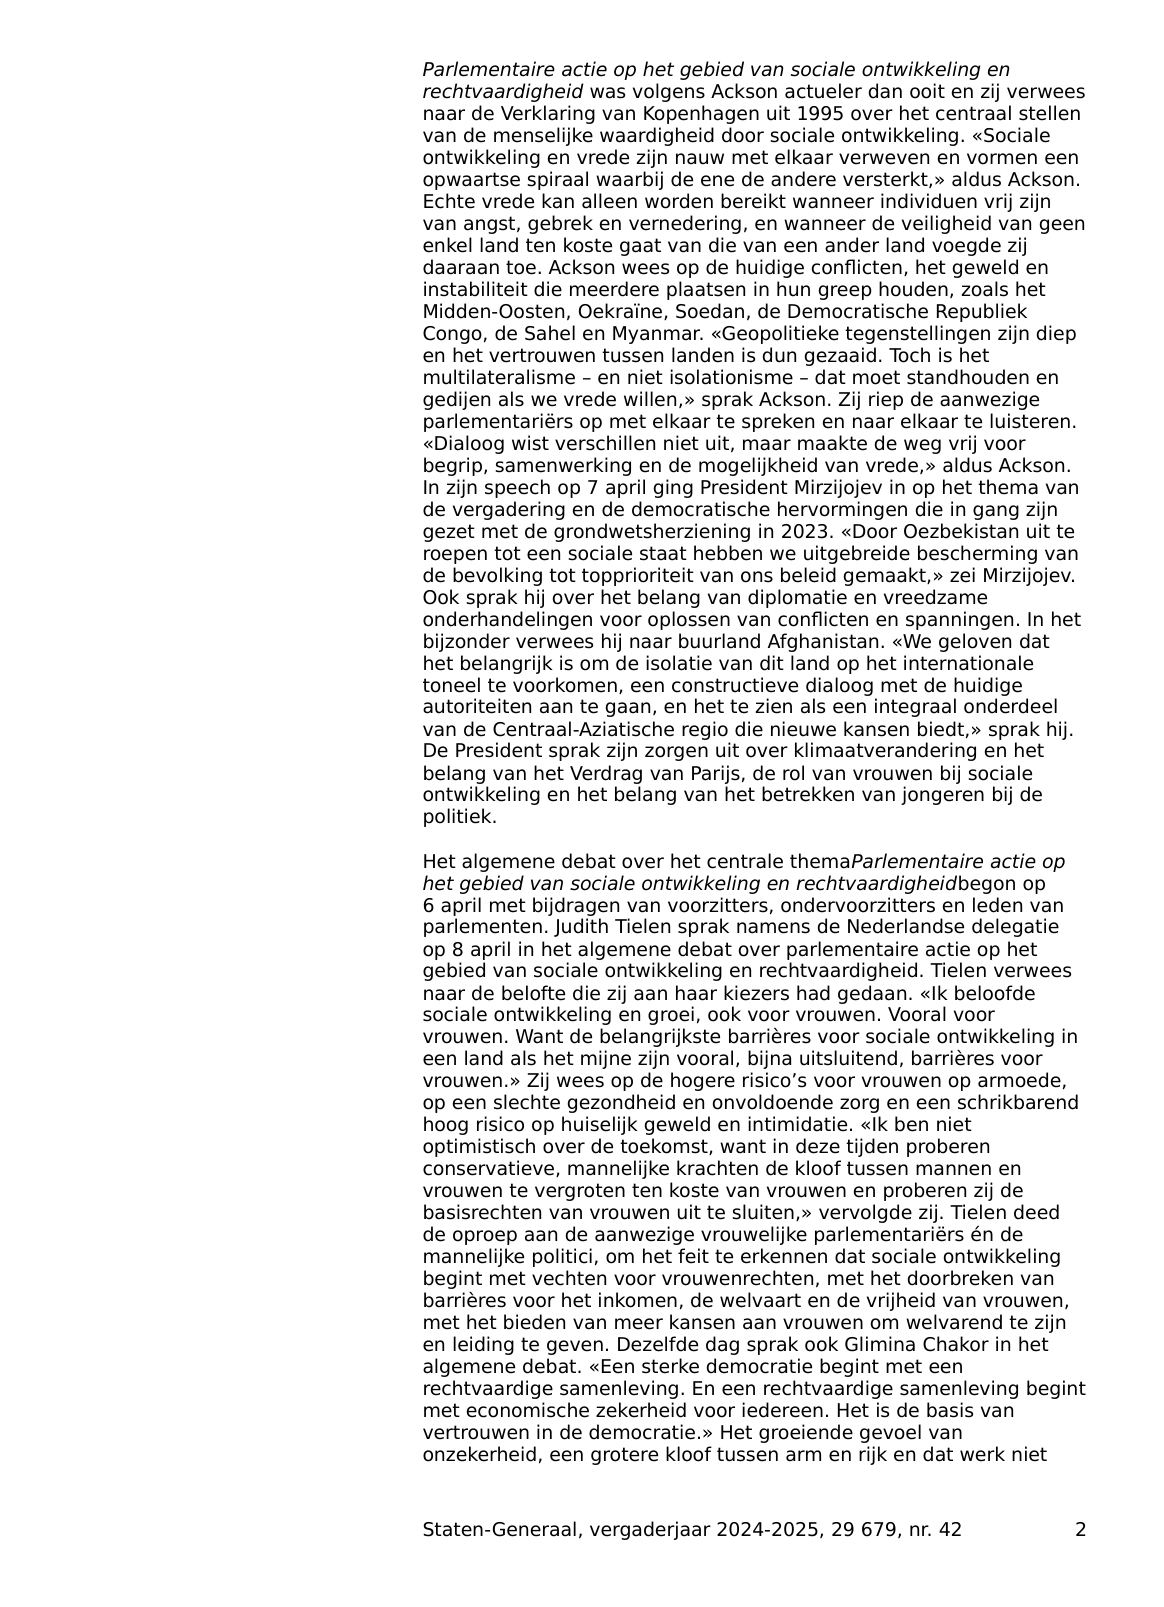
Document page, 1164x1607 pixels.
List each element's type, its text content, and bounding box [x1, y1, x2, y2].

text Parlementaire actie op het gebied van sociale ontwikkeling en rechtvaardigheid was volgens Ackson actueler dan ooit en zij verwees naar de Verklaring van Kopenhagen uit 1995 over het centraal stellen van de menselijke waardigheid door sociale ontwikkeling. «Sociale ontwikkeling en vrede zijn nauw met elkaar verweven en vormen een opwaartse spiraal waarbij de ene de andere versterkt,» aldus Ackson. Echte vrede kan alleen worden bereikt wanneer individuen vrij zijn van angst, gebrek en vernedering, en wanneer de veiligheid van geen enkel land ten koste gaat van die van een ander land voegde zij daaraan toe. Ackson wees op de huidige conflicten, het geweld en instabiliteit die meerdere plaatsen in hun greep houden, zoals het Midden-Oosten, Oekraïne, Soedan, de Democratische Republiek Congo, de Sahel en Myanmar. «Geopolitieke tegenstellingen zijn diep en het vertrouwen tussen landen is dun gezaaid. Toch is het multilateralisme – en niet isolationisme – dat moet standhouden en gedijen als we vrede willen,» sprak Ackson. Zij riep de aanwezige parlementariërs op met elkaar te spreken en naar elkaar te luisteren. «Dialoog wist verschillen niet uit, maar maakte de weg vrij voor begrip, samenwerking en de mogelijkheid van vrede,» aldus Ackson. In zijn speech op 7 april ging President Mirzijojev in op het thema van de vergadering en de democratische hervormingen die in gang zijn gezet met de grondwetsherziening in 2023. «Door Oezbekistan uit te roepen tot een sociale staat hebben we uitgebreide bescherming van de bevolking tot topprioriteit van ons beleid gemaakt,» zei Mirzijojev. Ook sprak hij over het belang van diplomatie en vreedzame onderhandelingen voor oplossen van conflicten en spanningen. In het bijzonder verwees hij naar buurland Afghanistan. «We geloven dat het belangrijk is om de isolatie van dit land op het internationale toneel te voorkomen, een constructieve dialoog met de huidige autoriteiten aan te gaan, en het te zien als een integraal onderdeel van de Centraal-Aziatische regio die nieuwe kansen biedt,» sprak hij. De President sprak zijn zorgen uit over klimaatverandering en het belang van het Verdrag van Parijs, de rol van vrouwen bij sociale ontwikkeling en het belang van het betrekken van jongeren bij de politiek. [422, 59, 1087, 828]
text Het algemene debat over het centrale themaParlementaire actie op het gebied van sociale ontwikkeling en rechtvaardigheidbegon op 6 april met bijdragen van voorzitters, ondervoorzitters en leden van parlementen. Judith Tielen sprak namens de Nederlandse delegatie op 8 april in het algemene debat over parlementaire actie op het gebied van sociale ontwikkeling en rechtvaardigheid. Tielen verwees naar de belofte die zij aan haar kiezers had gedaan. «Ik beloofde sociale ontwikkeling en groei, ook voor vrouwen. Vooral voor vrouwen. Want de belangrijkste barrières voor sociale ontwikkeling in een land als het mijne zijn vooral, bijna uitsluitend, barrières voor vrouwen.» Zij wees op de hogere risico’s voor vrouwen op armoede, op een slechte gezondheid en onvoldoende zorg en een schrikbarend hoog risico op huiselijk geweld en intimidatie. «Ik ben niet optimistisch over de toekomst, want in deze tijden proberen conservatieve, mannelijke krachten de kloof tussen mannen en vrouwen te vergroten ten koste van vrouwen en proberen zij de basisrechten van vrouwen uit te sluiten,» vervolgde zij. Tielen deed de oproep aan de aanwezige vrouwelijke parlementariërs én de mannelijke politici, om het feit te erkennen dat sociale ontwikkeling begint met vechten voor vrouwenrechten, met het doorbreken van barrières voor het inkomen, de welvaart en de vrijheid van vrouwen, met het bieden van meer kansen aan vrouwen om welvarend te zijn en leiding te geven. Dezelfde dag sprak ook Glimina Chakor in het algemene debat. «Een sterke democratie begint met een rechtvaardige samenleving. En een rechtvaardige samenleving begint met economische zekerheid voor iedereen. Het is de basis van vertrouwen in de democratie.» Het groeiende gevoel van onzekerheid, een grotere kloof tussen arm en rijk en dat werk niet [422, 851, 1087, 1466]
